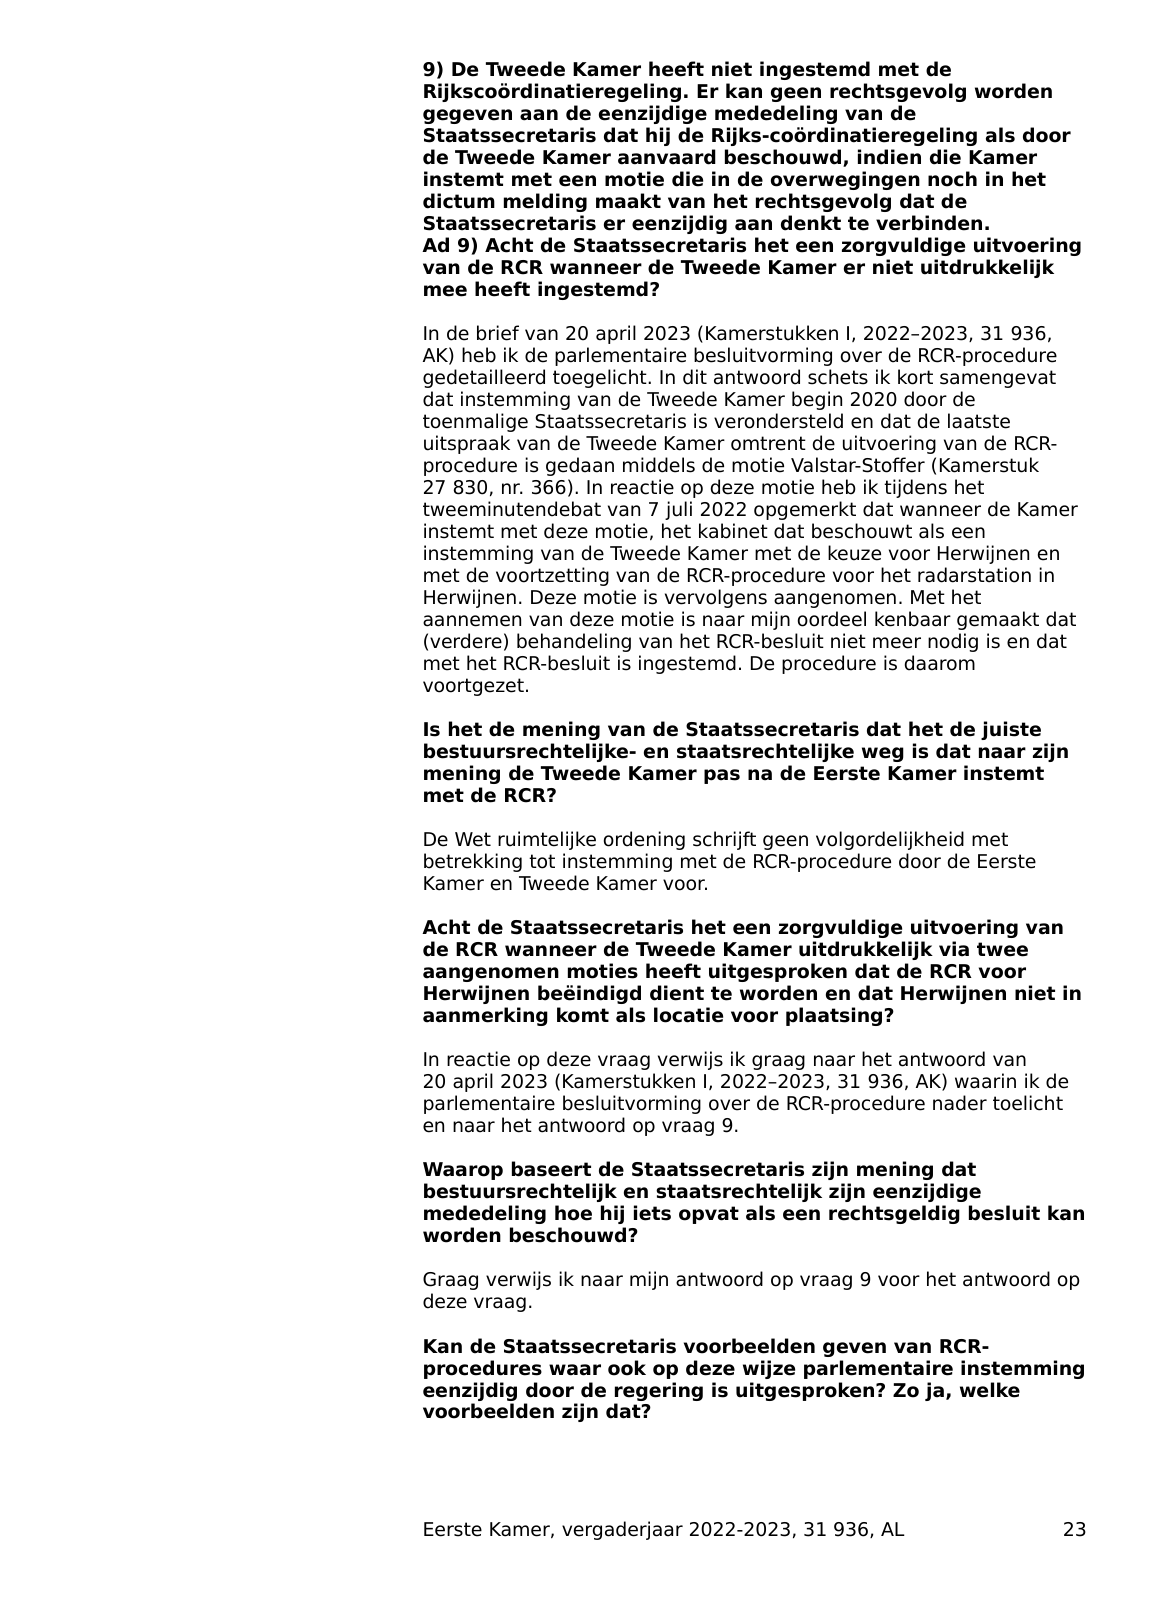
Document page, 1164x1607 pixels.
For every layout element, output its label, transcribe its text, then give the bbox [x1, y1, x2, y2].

text Waarop baseert de Staatssecretaris zijn mening dat bestuursrechtelijk en staatsrechtelijk zijn eenzijdige mededeling hoe hij iets opvat als een rechtsgeldig besluit kan worden beschouwd? [422, 1159, 1087, 1247]
text De Wet ruimtelijke ordening schrijft geen volgordelijkheid met betrekking tot instemming met de RCR-procedure door de Eerste Kamer en Tweede Kamer voor. [422, 829, 1087, 895]
text Ad 9) Acht de Staatssecretaris het een zorgvuldige uitvoering van de RCR wanneer de Tweede Kamer er niet uitdrukkelijk mee heeft ingestemd? [422, 235, 1087, 301]
text In reactie op deze vraag verwijs ik graag naar het antwoord van 20 april 2023 (Kamerstukken I, 2022–2023, 31 936, AK) waarin ik de parlementaire besluitvorming over de RCR-procedure nader toelicht en naar het antwoord op vraag 9. [422, 1049, 1087, 1137]
text Kan de Staatssecretaris voorbeelden geven van RCR-procedures waar ook op deze wijze parlementaire instemming eenzijdig door de regering is uitgesproken? Zo ja, welke voorbeelden zijn dat? [422, 1336, 1087, 1423]
text 9) De Tweede Kamer heeft niet ingestemd met de Rijkscoördinatieregeling. Er kan geen rechtsgevolg worden gegeven aan de eenzijdige mededeling van de Staatssecretaris dat hij de Rijks-coördinatieregeling als door de Tweede Kamer aanvaard beschouwd, indien die Kamer instemt met een motie die in de overwegingen noch in het dictum melding maakt van het rechtsgevolg dat de Staatssecretaris er eenzijdig aan denkt te verbinden. [422, 59, 1087, 235]
text Is het de mening van de Staatssecretaris dat het de juiste bestuursrechtelijke- en staatsrechtelijke weg is dat naar zijn mening de Tweede Kamer pas na de Eerste Kamer instemt met de RCR? [422, 719, 1087, 807]
text Graag verwijs ik naar mijn antwoord op vraag 9 voor het antwoord op deze vraag. [422, 1269, 1087, 1313]
text In de brief van 20 april 2023 (Kamerstukken I, 2022–2023, 31 936, AK) heb ik de parlementaire besluitvorming over de RCR-procedure gedetailleerd toegelicht. In dit antwoord schets ik kort samengevat dat instemming van de Tweede Kamer begin 2020 door de toenmalige Staatssecretaris is verondersteld en dat de laatste uitspraak van de Tweede Kamer omtrent de uitvoering van de RCR-procedure is gedaan middels de motie Valstar-Stoffer (Kamerstuk 27 830, nr. 366). In reactie op deze motie heb ik tijdens het tweeminutendebat van 7 juli 2022 opgemerkt dat wanneer de Kamer instemt met deze motie, het kabinet dat beschouwt als een instemming van de Tweede Kamer met de keuze voor Herwijnen en met de voortzetting van de RCR-procedure voor het radarstation in Herwijnen. Deze motie is vervolgens aangenomen. Met het aannemen van deze motie is naar mijn oordeel kenbaar gemaakt dat (verdere) behandeling van het RCR-besluit niet meer nodig is en dat met het RCR-besluit is ingestemd. De procedure is daarom voortgezet. [422, 323, 1087, 697]
text Acht de Staatssecretaris het een zorgvuldige uitvoering van de RCR wanneer de Tweede Kamer uitdrukkelijk via twee aangenomen moties heeft uitgesproken dat de RCR voor Herwijnen beëindigd dient te worden en dat Herwijnen niet in aanmerking komt als locatie voor plaatsing? [422, 917, 1087, 1027]
